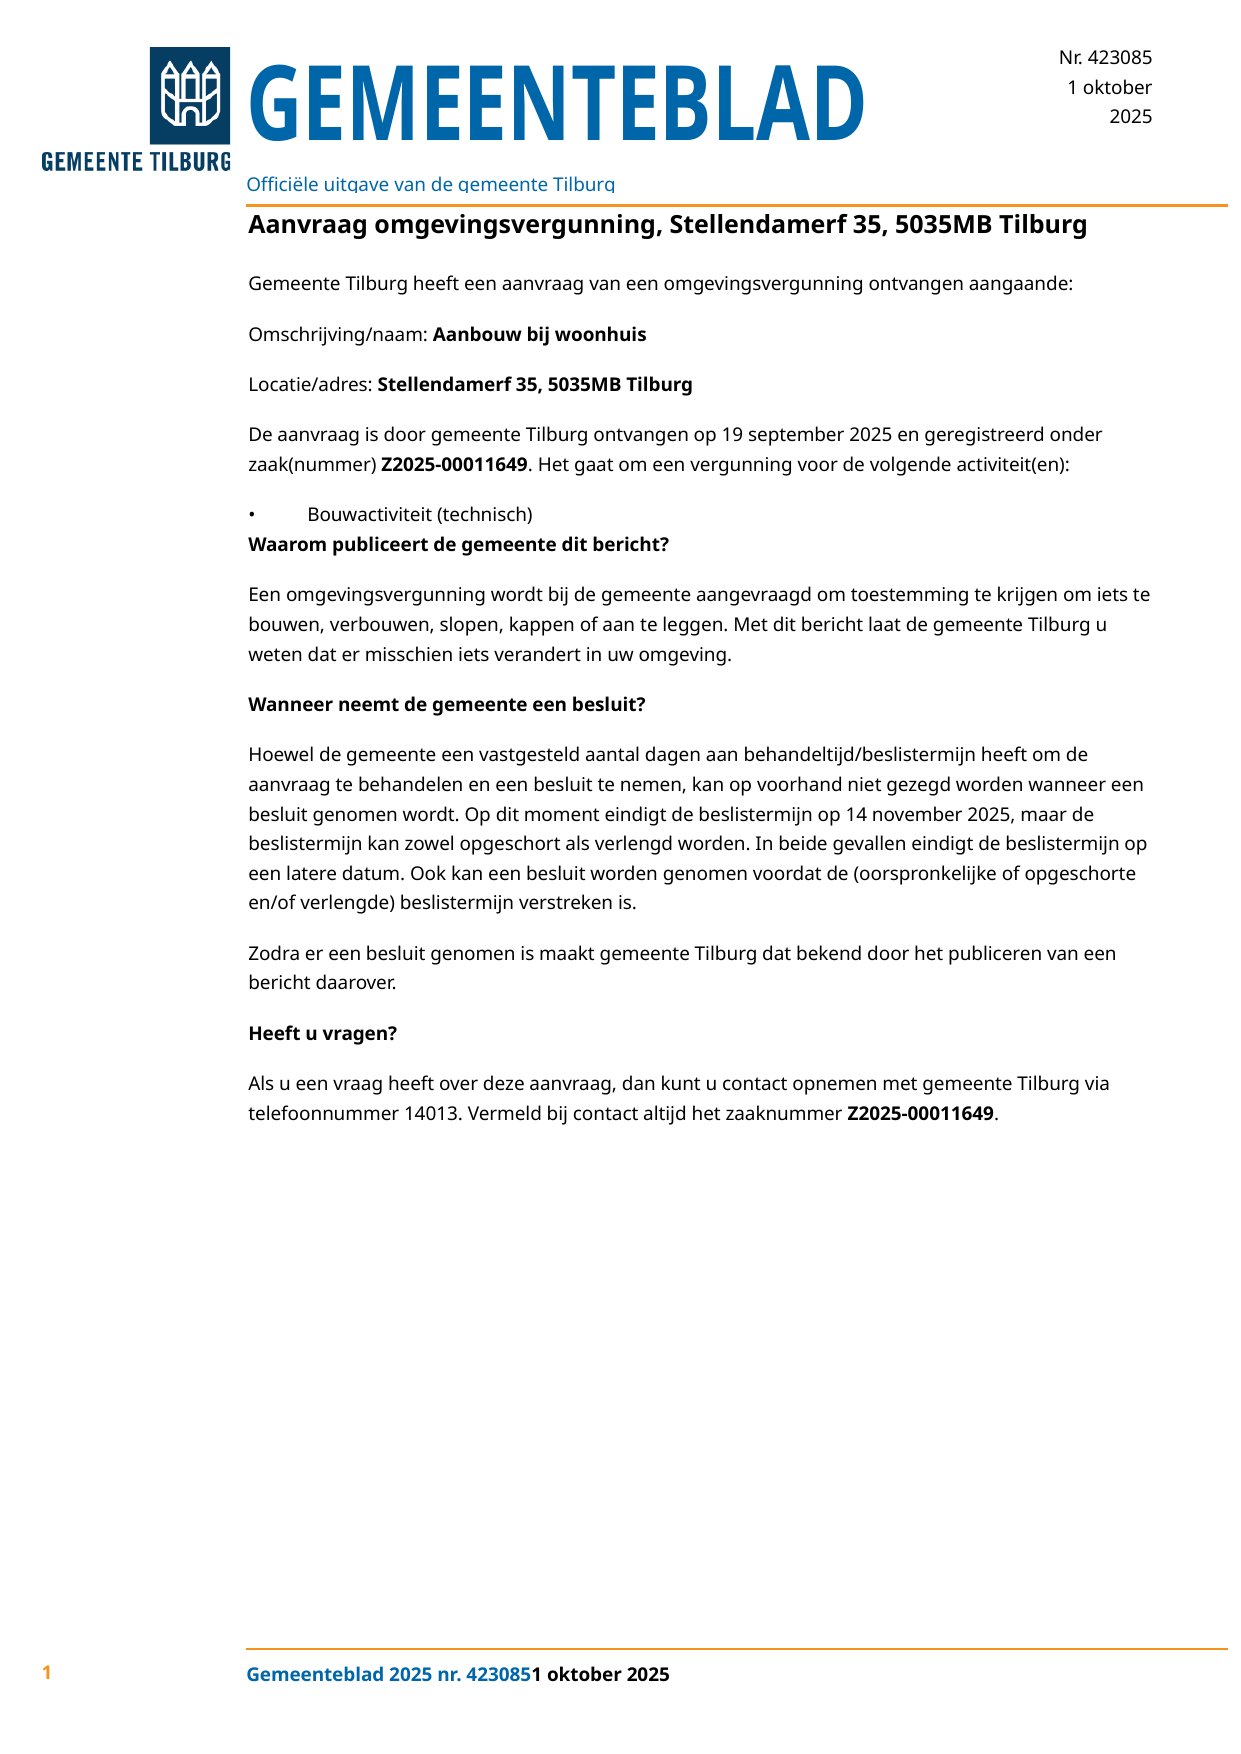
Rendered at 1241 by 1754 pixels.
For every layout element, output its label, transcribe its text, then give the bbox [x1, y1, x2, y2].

text Waarom publiceert de gemeente dit bericht? [248, 531, 1152, 557]
text Omschrijving/naam: Aanbouw bij woonhuis [248, 321, 1152, 346]
picture [41, 47, 231, 172]
list Bouwactiviteit (technisch) [248, 502, 1152, 527]
text Aanvraag omgevingsvergunning, Stellendamerf 35, 5035MB Tilburg [248, 207, 1152, 241]
text Een omgevingsvergunning wordt bij de gemeente aangevraagd om toestemming te krijgen om iets te bouwen, verbouwen, slopen, kappen of aan te leggen. Met dit bericht laat de gemeente Tilburg u weten dat er misschien iets verandert in uw omgeving. [248, 582, 1152, 666]
text Heeft u vragen? [248, 1020, 1152, 1046]
text Zodra er een besluit genomen is maakt gemeente Tilburg dat bekend door het publiceren van een bericht daarover. [248, 940, 1152, 995]
text Locatie/adres: Stellendamerf 35, 5035MB Tilburg [248, 371, 1152, 397]
text Hoewel de gemeente een vastgesteld aantal dagen aan behandeltijd/beslistermijn heeft om de aanvraag te behandelen en een besluit te nemen, kan op voorhand niet gezegd worden wanneer een besluit genomen wordt. Op dit moment eindigt de beslistermijn op 14 november 2025, maar de beslistermijn kan zowel opgeschort als verlengd worden. In beide gevallen eindigt de beslistermijn op een latere datum. Ook kan een besluit worden genomen voordat de (oorspronkelijke of opgeschorte en/of verlengde) beslistermijn verstreken is. [248, 742, 1152, 915]
text Wanneer neemt de gemeente een besluit? [248, 691, 1152, 717]
text Gemeente Tilburg heeft een aanvraag van een omgevingsvergunning ontvangen aangaande: [248, 270, 1152, 296]
text Als u een vraag heeft over deze aanvraag, dan kunt u contact opnemen met gemeente Tilburg via telefoonnummer 14013. Vermeld bij contact altijd het zaaknummer Z2025-00011649. [248, 1070, 1152, 1126]
text De aanvraag is door gemeente Tilburg ontvangen op 19 september 2025 en geregistreerd onder zaak(nummer) Z2025-00011649. Het gaat om een vergunning voor de volgende activiteit(en): [248, 422, 1152, 477]
